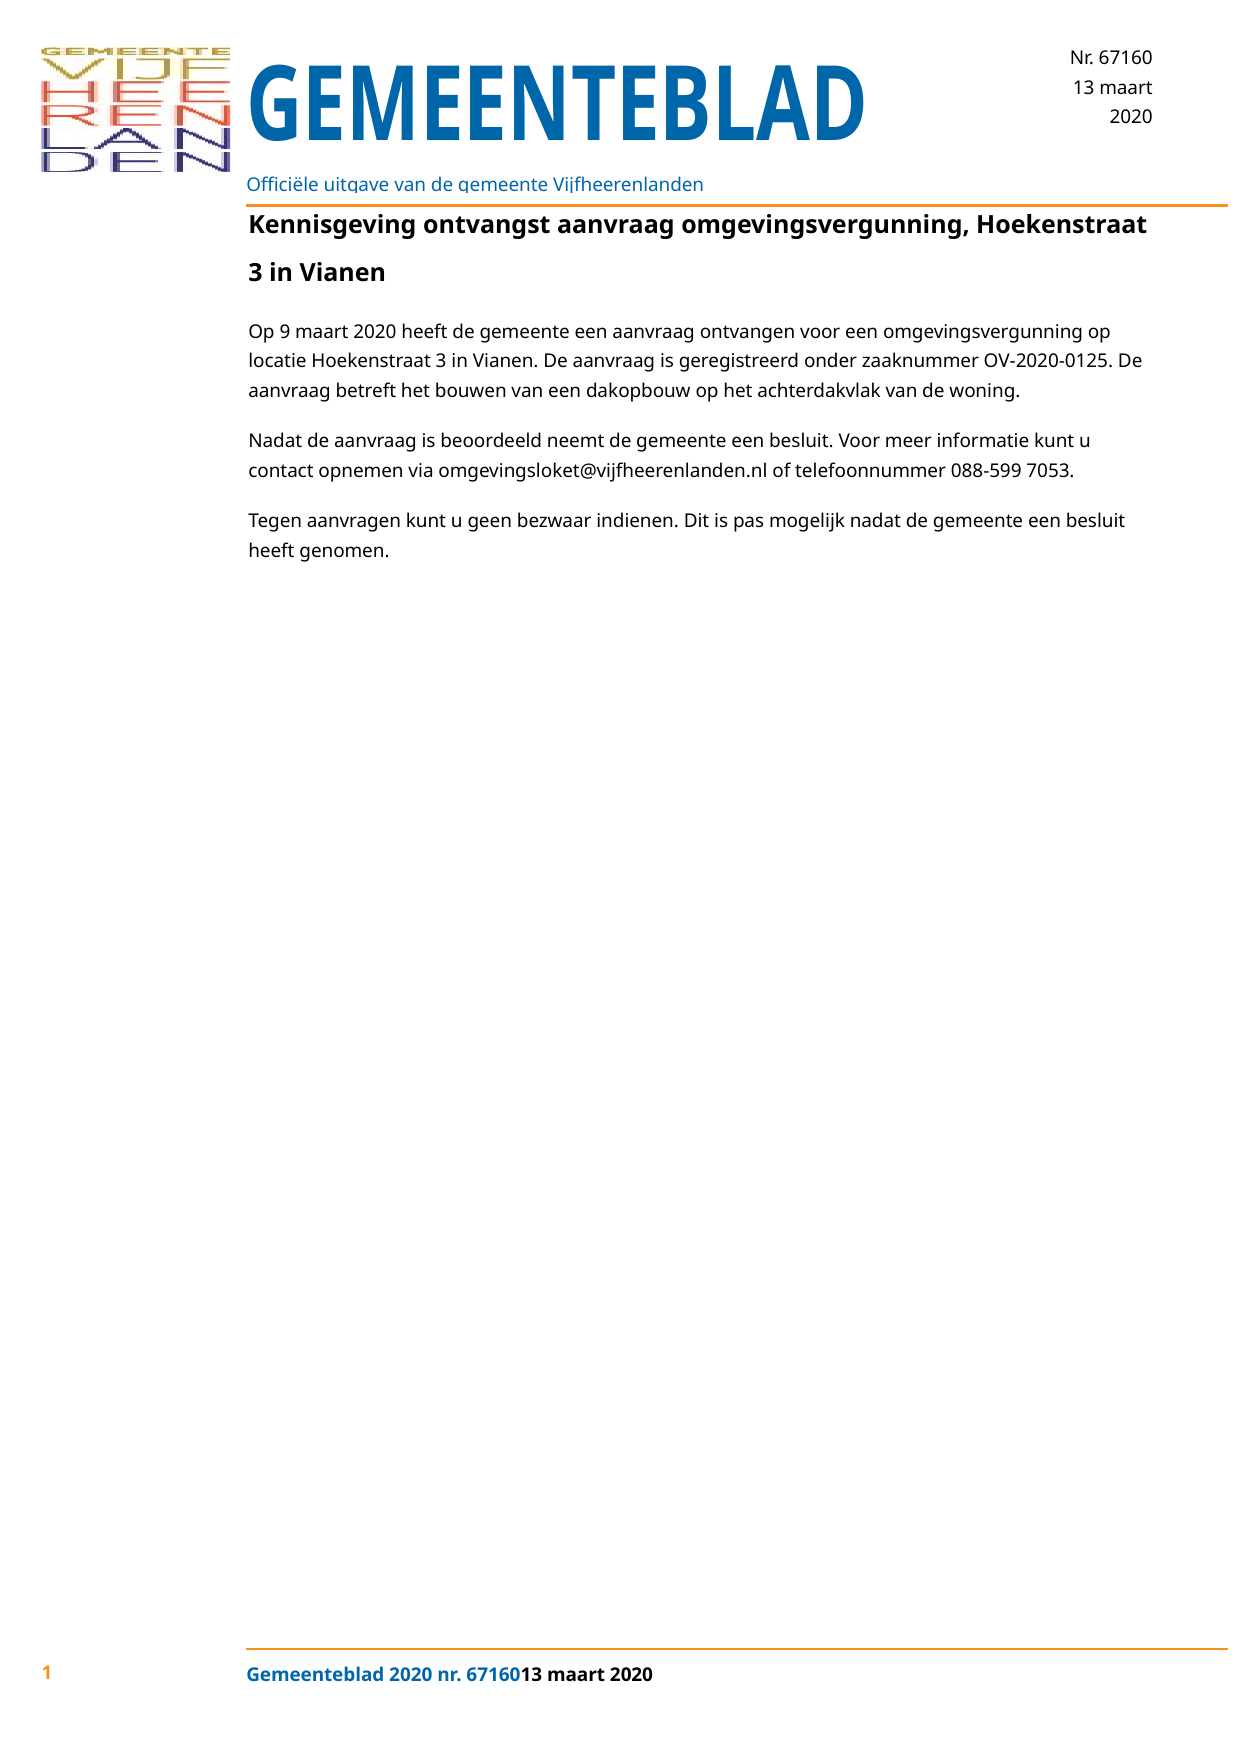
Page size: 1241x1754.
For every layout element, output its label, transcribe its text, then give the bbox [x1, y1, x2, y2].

text Tegen aanvragen kunt u geen bezwaar indienen. Dit is pas mogelijk nadat de gemeente een besluit heeft genomen. [248, 507, 1152, 563]
text Nadat de aanvraag is beoordeeld neemt de gemeente een besluit. Voor meer informatie kunt u contact opnemen via omgevingsloket@vijfheerenlanden.nl of telefoonnummer 088-599 7053. [248, 427, 1152, 483]
text Op 9 maart 2020 heeft de gemeente een aanvraag ontvangen voor een omgevingsvergunning op locatie Hoekenstraat 3 in Vianen. De aanvraag is geregistreerd onder zaaknummer OV-2020-0125. De aanvraag betreft het bouwen van een dakopbouw op het achterdakvlak van de woning. [248, 318, 1152, 403]
text Kennisgeving ontvangst aanvraag omgevingsvergunning, Hoekenstraat 3 in Vianen [248, 207, 1152, 288]
picture [41, 47, 231, 172]
